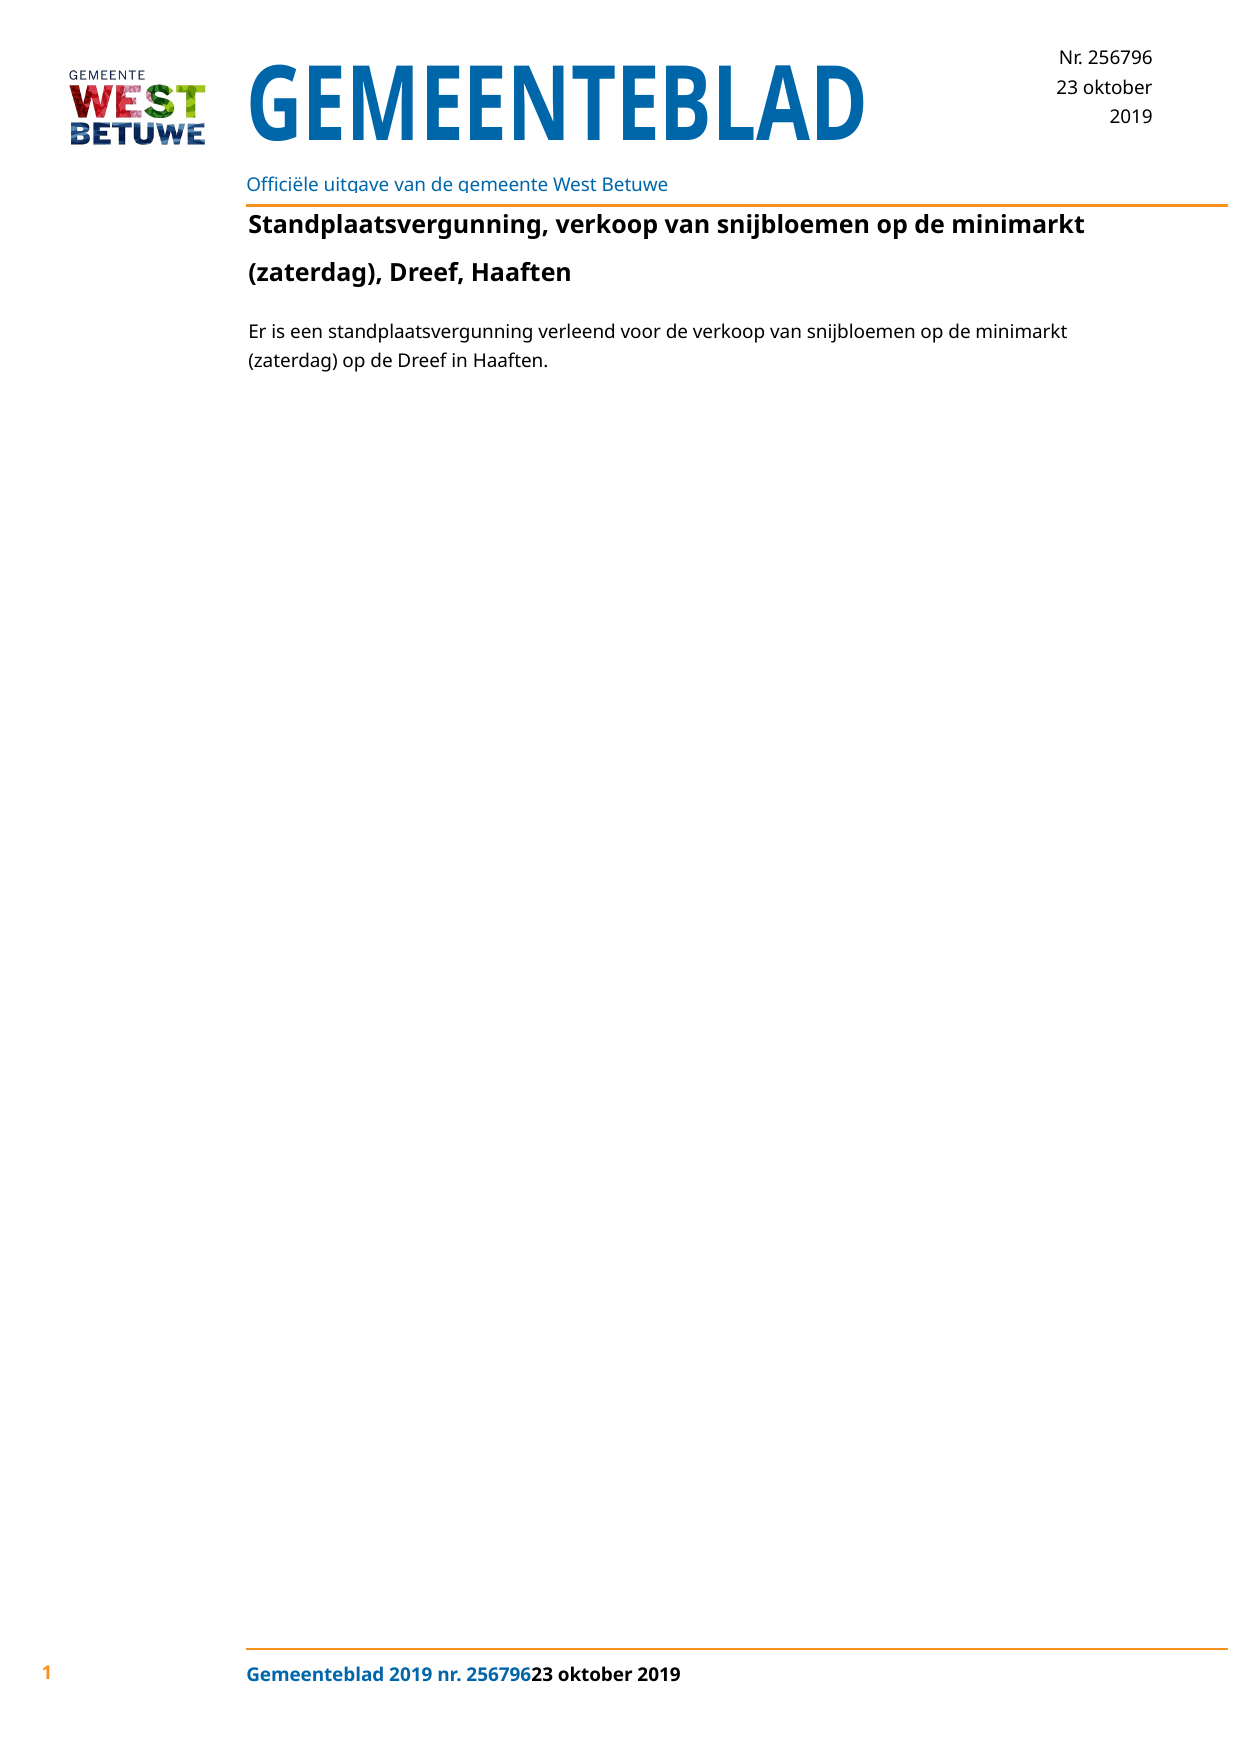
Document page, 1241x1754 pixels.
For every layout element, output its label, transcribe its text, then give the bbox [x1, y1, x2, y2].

picture [41, 47, 231, 172]
text Standplaatsvergunning, verkoop van snijbloemen op de minimarkt (zaterdag), Dreef, Haaften [248, 207, 1152, 288]
text Er is een standplaatsvergunning verleend voor de verkoop van snijbloemen op de minimarkt (zaterdag) op de Dreef in Haaften. [248, 318, 1152, 373]
